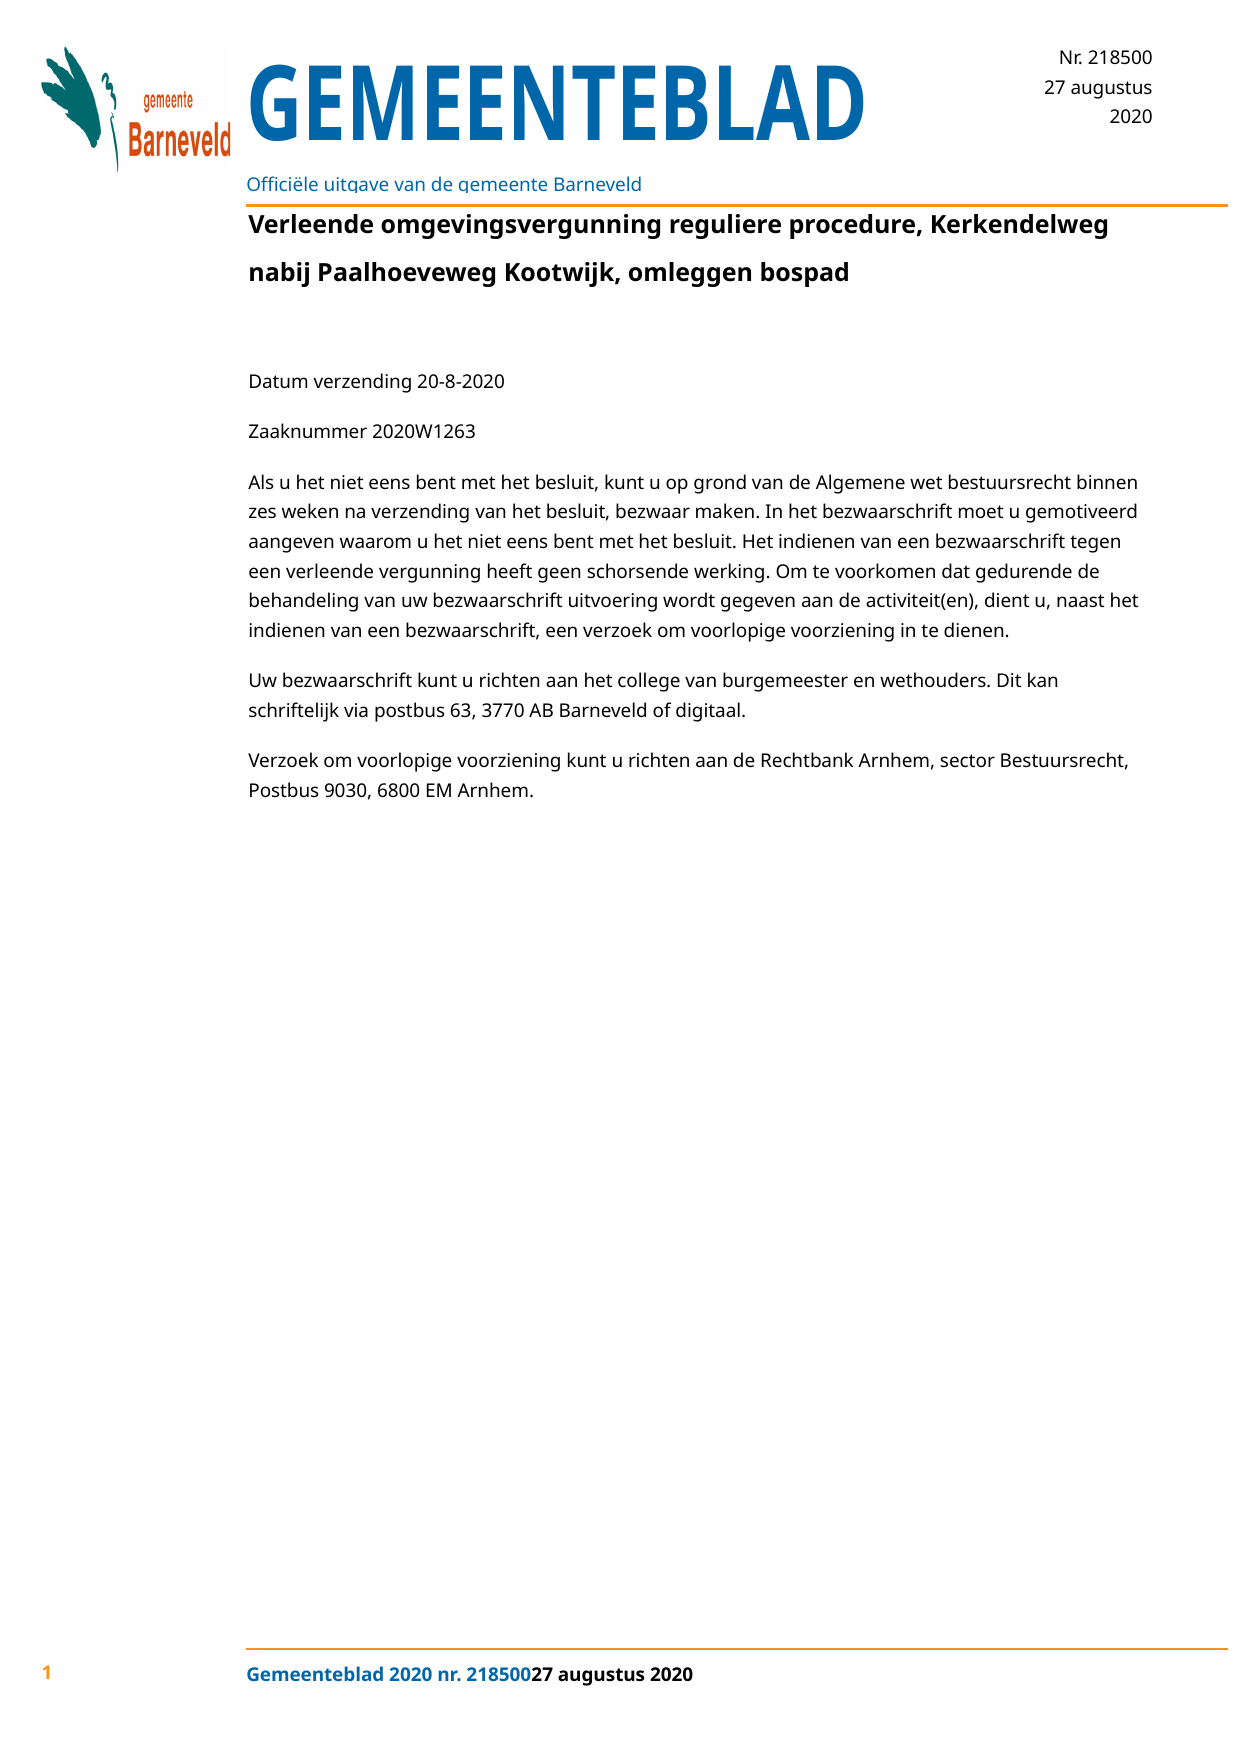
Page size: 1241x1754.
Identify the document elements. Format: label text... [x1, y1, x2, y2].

text Zaaknummer 2020W1263 [248, 419, 1152, 444]
text Uw bezwaarschrift kunt u richten aan het college van burgemeester en wethouders. Dit kan schriftelijk via postbus 63, 3770 AB Barneveld of digitaal. [248, 667, 1152, 723]
picture [41, 47, 231, 172]
text Als u het niet eens bent met het besluit, kunt u op grond van de Algemene wet bestuursrecht binnen zes weken na verzending van het besluit, bezwaar maken. In het bezwaarschrift moet u gemotiveerd aangeven waarom u het niet eens bent met het besluit. Het indienen van een bezwaarschrift tegen een verleende vergunning heeft geen schorsende werking. Om te voorkomen dat gedurende de behandeling van uw bezwaarschrift uitvoering wordt gegeven aan de activiteit(en), dient u, naast het indienen van een bezwaarschrift, een verzoek om voorlopige voorziening in te dienen. [248, 469, 1152, 643]
text Verzoek om voorlopige voorziening kunt u richten aan de Rechtbank Arnhem, sector Bestuursrecht, Postbus 9030, 6800 EM Arnhem. [248, 747, 1152, 803]
text Datum verzending 20-8-2020 [248, 368, 1152, 394]
text Verleende omgevingsvergunning reguliere procedure, Kerkendelweg nabij Paalhoeveweg Kootwijk, omleggen bospad [248, 207, 1152, 288]
